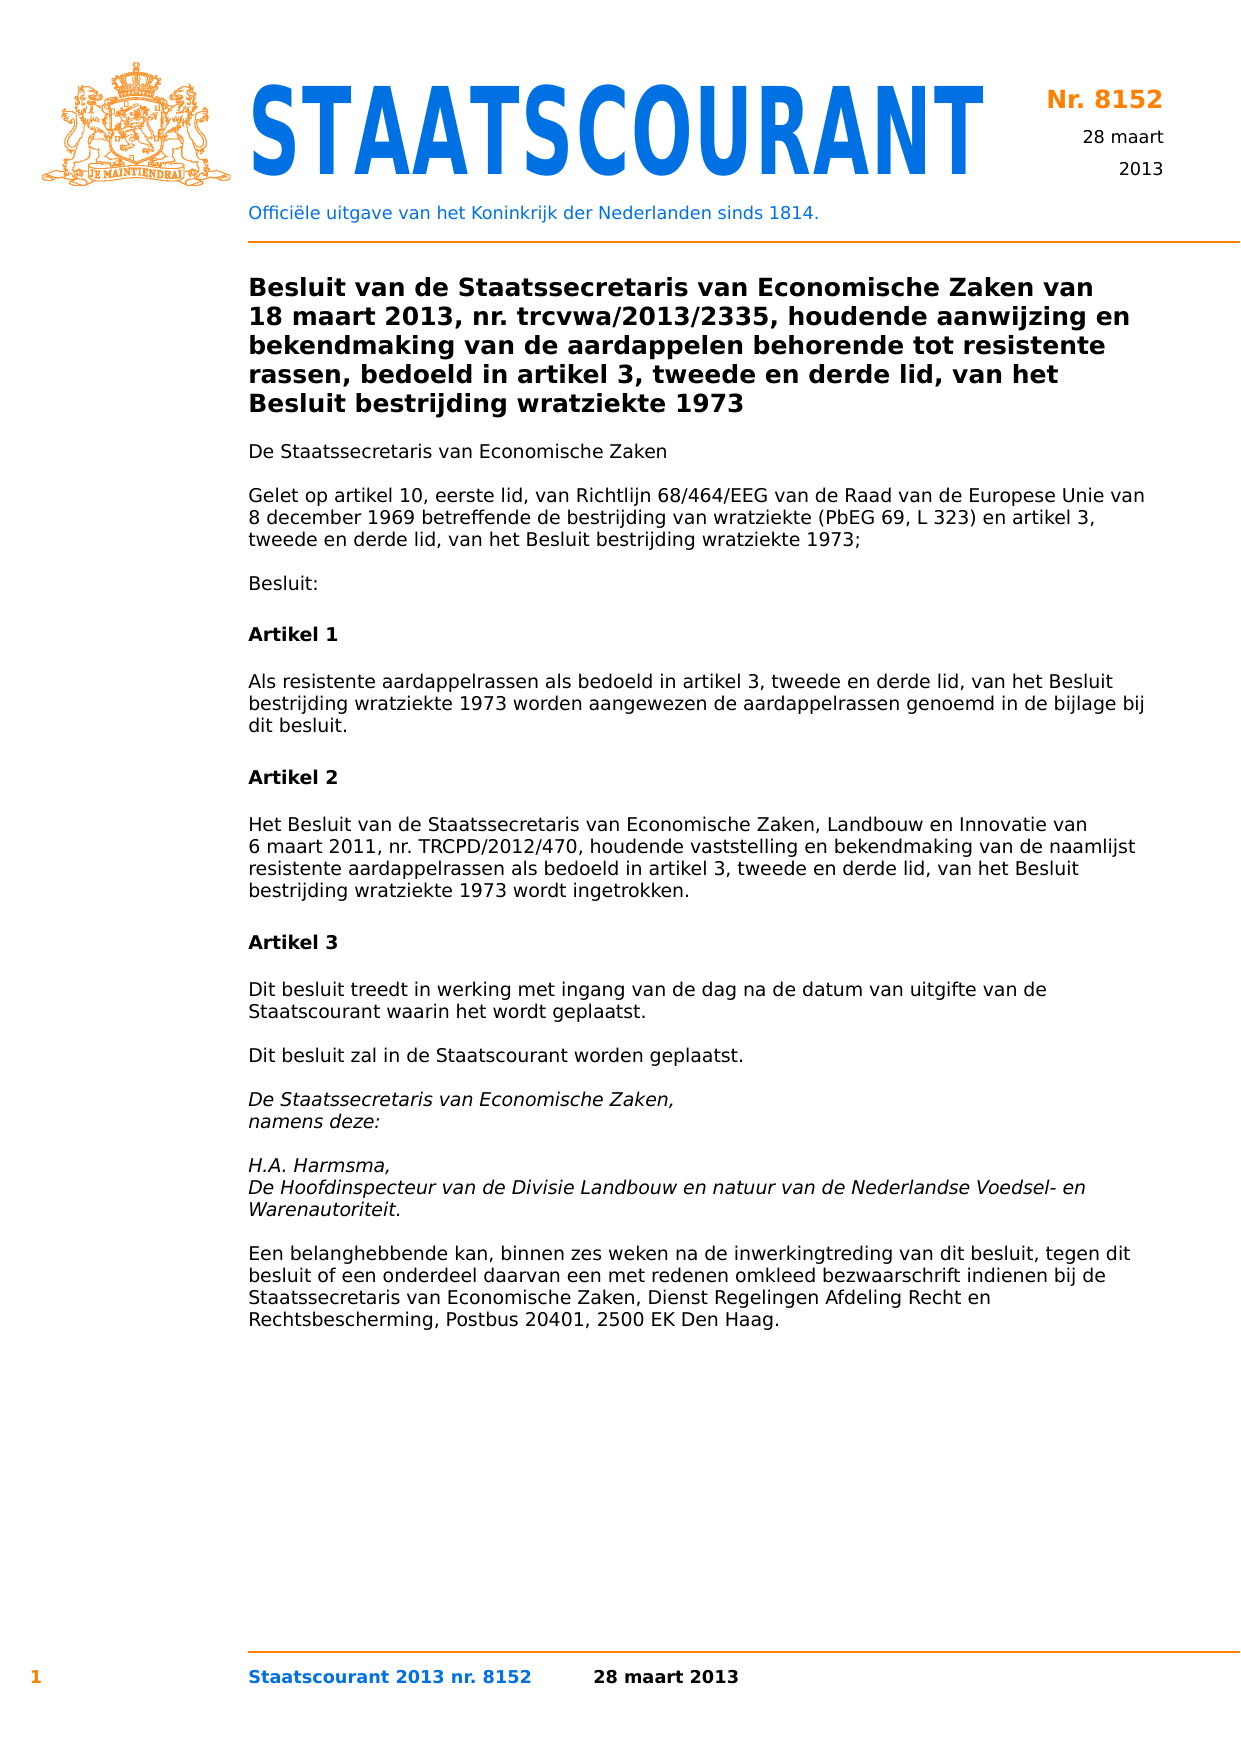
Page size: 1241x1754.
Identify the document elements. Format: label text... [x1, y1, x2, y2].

table_header Nr. 8152 [998, 62, 1240, 121]
picture [41, 62, 231, 186]
table_cell 28 maart [998, 121, 1240, 153]
table_header [25, 62, 248, 241]
text Dit besluit treedt in werking met ingang van de dag na de datum van uitgifte van de Staatscourant waarin het wordt geplaatst. [248, 979, 1163, 1023]
subtitle Artikel 1 [248, 624, 1163, 646]
table_cell Officiële uitgave van het Koninkrijk der Nederlanden sinds 1814. [248, 203, 1240, 241]
table_header STAATSCOURANT [248, 62, 998, 203]
subtitle Besluit van de Staatssecretaris van Economische Zaken van 18 maart 2013, nr. trcvwa/2013/2335, houdende aanwijzing en bekendmaking van de aardappelen behorende tot resistente rassen, bedoeld in artikel 3, tweede en derde lid, van het Besluit bestrijding wratziekte 1973 [248, 273, 1163, 419]
text Als resistente aardappelrassen als bedoeld in artikel 3, tweede en derde lid, van het Besluit bestrijding wratziekte 1973 worden aangewezen de aardappelrassen genoemd in de bijlage bij dit besluit. [248, 671, 1163, 737]
table_cell 2013 [998, 153, 1240, 203]
subtitle Artikel 3 [248, 932, 1163, 954]
text Dit besluit zal in de Staatscourant worden geplaatst. [248, 1045, 1163, 1067]
text Gelet op artikel 10, eerste lid, van Richtlijn 68/464/EEG van de Raad van de Europese Unie van 8 december 1969 betreffende de bestrijding van wratziekte (PbEG 69, L 323) en artikel 3, tweede en derde lid, van het Besluit bestrijding wratziekte 1973; [248, 484, 1163, 551]
text De Staatssecretaris van Economische Zaken [248, 441, 1163, 463]
text Het Besluit van de Staatssecretaris van Economische Zaken, Landbouw en Innovatie van 6 maart 2011, nr. TRCPD/2012/470, houdende vaststelling en bekendmaking van de naamlijst resistente aardappelrassen als bedoeld in artikel 3, tweede en derde lid, van het Besluit bestrijding wratziekte 1973 wordt ingetrokken. [248, 814, 1163, 902]
text Een belanghebbende kan, binnen zes weken na de inwerkingtreding van dit besluit, tegen dit besluit of een onderdeel daarvan een met redenen omkleed bezwaarschrift indienen bij de Staatssecretaris van Economische Zaken, Dienst Regelingen Afdeling Recht en Rechtsbescherming, Postbus 20401, 2500 EK Den Haag. [248, 1243, 1163, 1331]
subtitle Artikel 2 [248, 767, 1163, 789]
text Besluit: [248, 572, 1163, 594]
text De Staatssecretaris van Economische Zaken, namens deze: H.A. Harmsma, De Hoofdinspecteur van de Divisie Landbouw en natuur van de Nederlandse Voedsel- en Warenautoriteit. [248, 1089, 1163, 1221]
